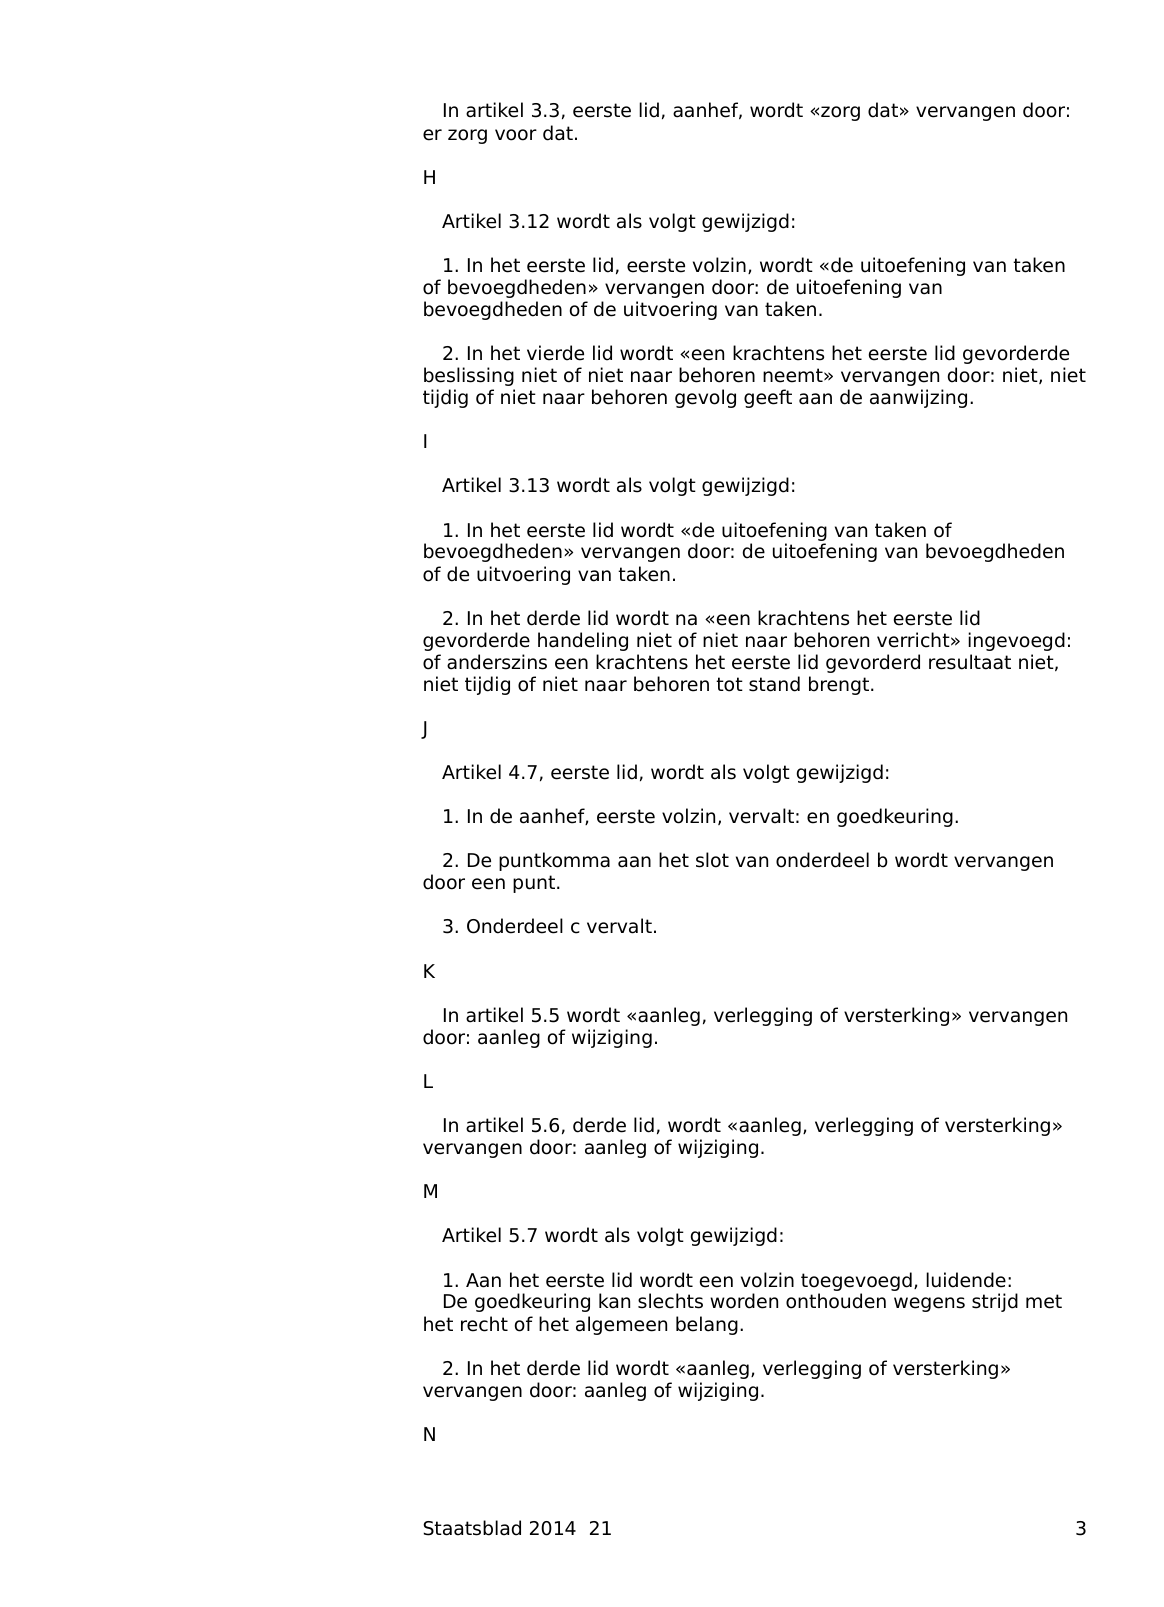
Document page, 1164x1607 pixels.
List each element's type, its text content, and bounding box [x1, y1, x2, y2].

text 2. De puntkomma aan het slot van onderdeel b wordt vervangen door een punt. [422, 850, 1087, 894]
text 3. Onderdeel c vervalt. [422, 916, 1087, 938]
text 2. In het derde lid wordt na «een krachtens het eerste lid gevorderde handeling niet of niet naar behoren verricht» ingevoegd: of anderszins een krachtens het eerste lid gevorderd resultaat niet, niet tijdig of niet naar behoren tot stand brengt. [422, 608, 1087, 696]
text In artikel 5.6, derde lid, wordt «aanleg, verlegging of versterking» vervangen door: aanleg of wijziging. [422, 1115, 1087, 1159]
text Artikel 3.12 wordt als volgt gewijzigd: [422, 211, 1087, 233]
text N [422, 1424, 1087, 1446]
text H [422, 167, 1087, 188]
text L [422, 1071, 1087, 1093]
text Artikel 5.7 wordt als volgt gewijzigd: [422, 1225, 1087, 1247]
text J [422, 718, 1087, 740]
text Artikel 3.13 wordt als volgt gewijzigd: [422, 475, 1087, 497]
text 1. In het eerste lid, eerste volzin, wordt «de uitoefening van taken of bevoegdheden» vervangen door: de uitoefening van bevoegdheden of de uitvoering van taken. [422, 255, 1087, 321]
text 1. In het eerste lid wordt «de uitoefening van taken of bevoegdheden» vervangen door: de uitoefening van bevoegdheden of de uitvoering van taken. [422, 519, 1087, 585]
text 2. In het vierde lid wordt «een krachtens het eerste lid gevorderde beslissing niet of niet naar behoren neemt» vervangen door: niet, niet tijdig of niet naar behoren gevolg geeft aan de aanwijzing. [422, 343, 1087, 409]
text In artikel 5.5 wordt «aanleg, verlegging of versterking» vervangen door: aanleg of wijziging. [422, 1005, 1087, 1049]
text In artikel 3.3, eerste lid, aanhef, wordt «zorg dat» vervangen door: er zorg voor dat. [422, 100, 1087, 144]
text K [422, 961, 1087, 982]
text M [422, 1181, 1087, 1203]
text I [422, 431, 1087, 453]
text 1. Aan het eerste lid wordt een volzin toegevoegd, luidende: [422, 1269, 1087, 1291]
text 2. In het derde lid wordt «aanleg, verlegging of versterking» vervangen door: aanleg of wijziging. [422, 1358, 1087, 1402]
text De goedkeuring kan slechts worden onthouden wegens strijd met het recht of het algemeen belang. [422, 1291, 1087, 1335]
text 1. In de aanhef, eerste volzin, vervalt: en goedkeuring. [422, 806, 1087, 828]
text Artikel 4.7, eerste lid, wordt als volgt gewijzigd: [422, 762, 1087, 784]
